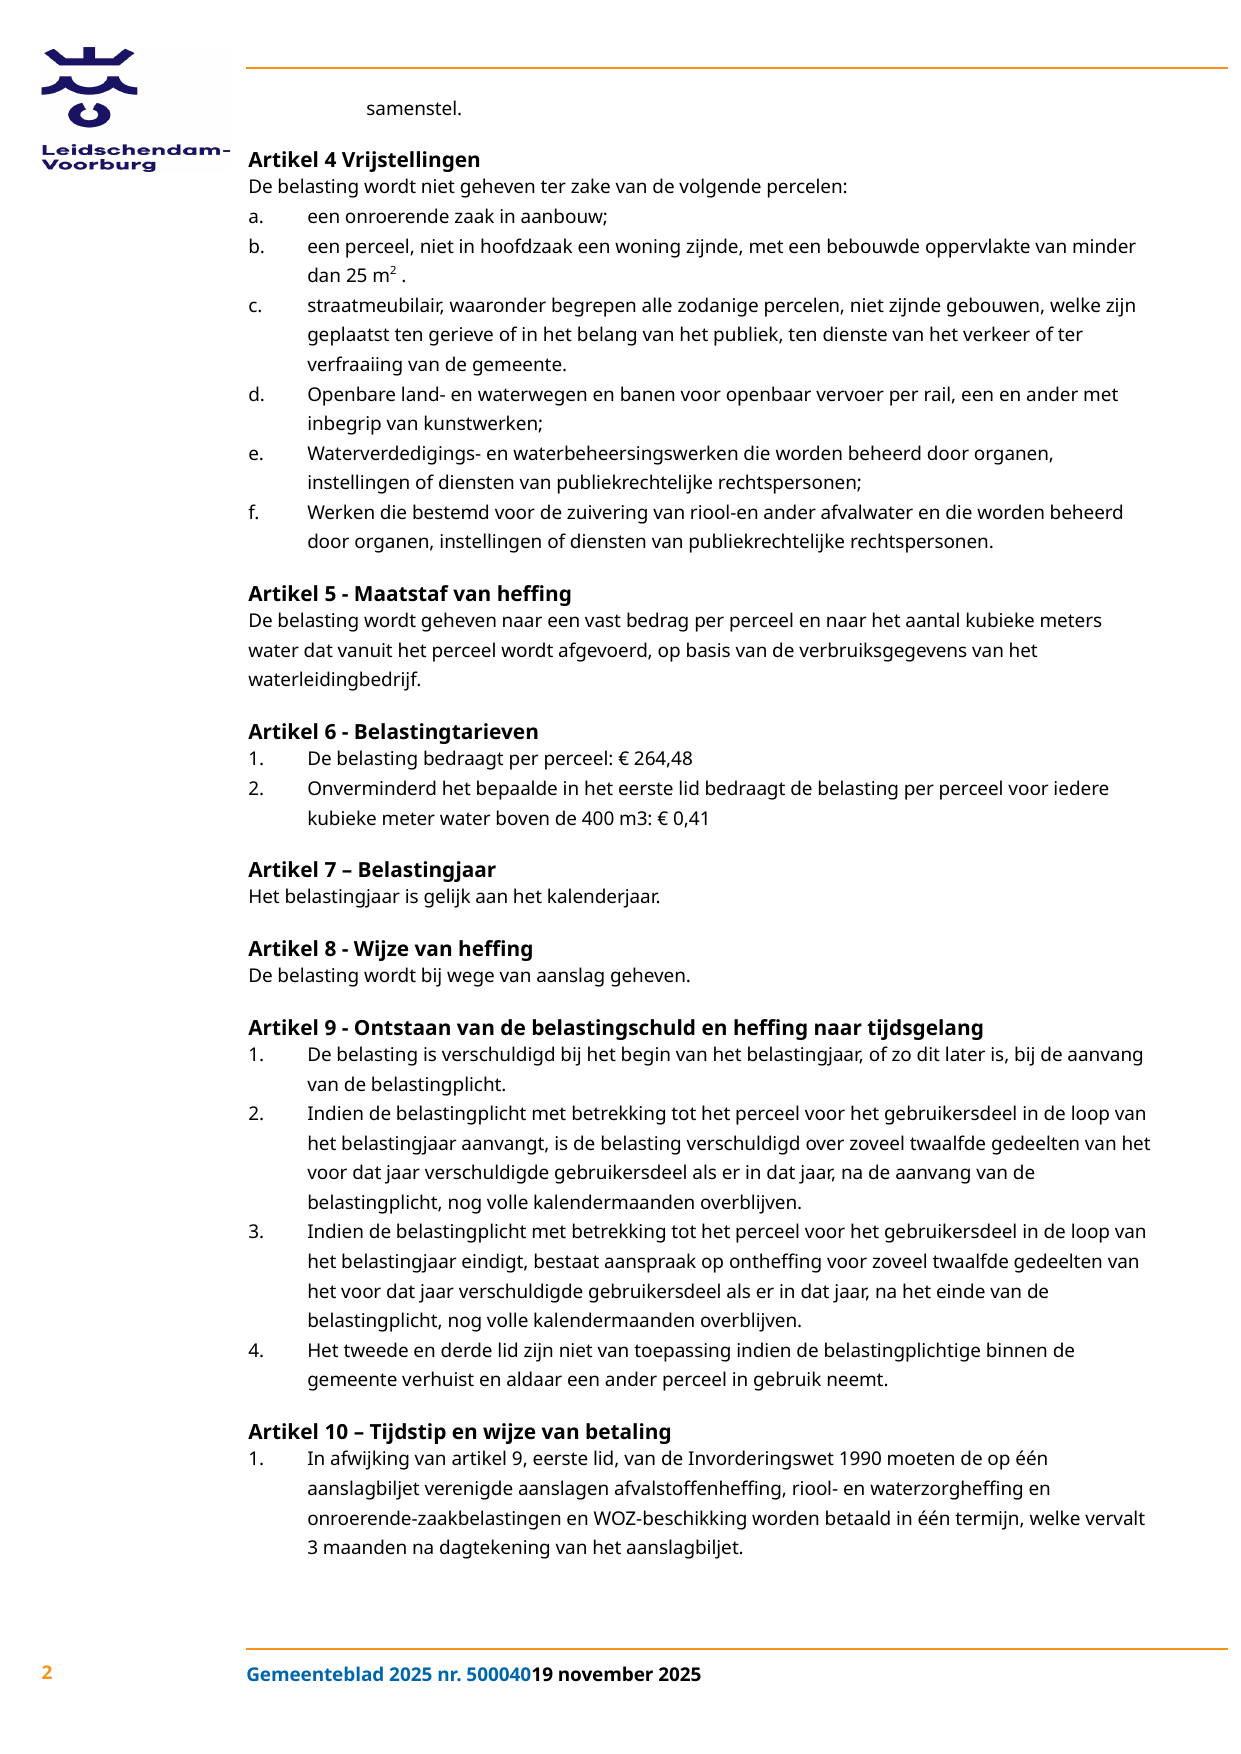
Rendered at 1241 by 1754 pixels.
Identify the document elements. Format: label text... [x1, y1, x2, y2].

list De belasting bedraagt per perceel: € 264,48 [248, 746, 1152, 771]
list Waterverdedigings- en waterbeheersingswerken die worden beheerd door organen, instellingen of diensten van publiekrechtelijke rechtspersonen; [248, 440, 1152, 495]
list een perceel, niet in hoofdzaak een woning zijnde, met een bebouwde oppervlakte van minder dan 25 m2 . [248, 233, 1152, 288]
list Indien de belastingplicht met betrekking tot het perceel voor het gebruikersdeel in de loop van het belastingjaar aanvangt, is de belasting verschuldigd over zoveel twaalfde gedeelten van het voor dat jaar verschuldigde gebruikersdeel als er in dat jaar, na de aanvang van de belastingplicht, nog volle kalendermaanden overblijven. [248, 1100, 1152, 1215]
text Het belastingjaar is gelijk aan het kalenderjaar. [248, 883, 1152, 909]
list Onverminderd het bepaalde in het eerste lid bedraagt de belasting per perceel voor iedere kubieke meter water boven de 400 m3: € 0,41 [248, 775, 1152, 830]
text De belasting wordt bij wege van aanslag geheven. [248, 962, 1152, 988]
text De belasting wordt geheven naar een vast bedrag per perceel en naar het aantal kubieke meters water dat vanuit het perceel wordt afgevoerd, op basis van de verbruiksgegevens van het waterleidingbedrijf. [248, 607, 1152, 692]
text Artikel 4 Vrijstellingen [248, 145, 1152, 174]
list In afwijking van artikel 9, eerste lid, van de Invorderingswet 1990 moeten de op één aanslagbiljet verenigde aanslagen afvalstoffenheffing, riool- en waterzorgheffing en onroerende-zaakbelastingen en WOZ-beschikking worden betaald in één termijn, welke vervalt 3 maanden na dagtekening van het aanslagbiljet. [248, 1446, 1152, 1560]
list Het tweede en derde lid zijn niet van toepassing indien de belastingplichtige binnen de gemeente verhuist en aldaar een ander perceel in gebruik neemt. [248, 1337, 1152, 1392]
text De belasting wordt niet geheven ter zake van de volgende percelen: [248, 174, 1152, 199]
text Artikel 9 - Ontstaan van de belastingschuld en heffing naar tijdsgelang [248, 1013, 1152, 1041]
picture [41, 47, 231, 172]
list Openbare land- en waterwegen en banen voor openbaar vervoer per rail, een en ander met inbegrip van kunstwerken; [248, 381, 1152, 436]
list een onroerende zaak in aanbouw; [248, 203, 1152, 229]
list Indien de belastingplicht met betrekking tot het perceel voor het gebruikersdeel in de loop van het belastingjaar eindigt, bestaat aanspraak op ontheffing voor zoveel twaalfde gedeelten van het voor dat jaar verschuldigde gebruikersdeel als er in dat jaar, na het einde van de belastingplicht, nog volle kalendermaanden overblijven. [248, 1219, 1152, 1333]
text Artikel 7 – Belastingjaar [248, 855, 1152, 883]
text Artikel 10 – Tijdstip en wijze van betaling [248, 1417, 1152, 1446]
list straatmeubilair, waaronder begrepen alle zodanige percelen, niet zijnde gebouwen, welke zijn geplaatst ten gerieve of in het belang van het publiek, ten dienste van het verkeer of ter verfraaiing van de gemeente. [248, 292, 1152, 377]
list De belasting is verschuldigd bij het begin van het belastingjaar, of zo dit later is, bij de aanvang van de belastingplicht. [248, 1041, 1152, 1097]
text Artikel 8 - Wijze van heffing [248, 934, 1152, 962]
text Artikel 5 - Maatstaf van heffing [248, 579, 1152, 607]
list samenstel. [307, 95, 1152, 121]
list Werken die bestemd voor de zuivering van riool-en ander afvalwater en die worden beheerd door organen, instellingen of diensten van publiekrechtelijke rechtspersonen. [248, 499, 1152, 554]
text Artikel 6 - Belastingtarieven [248, 717, 1152, 746]
